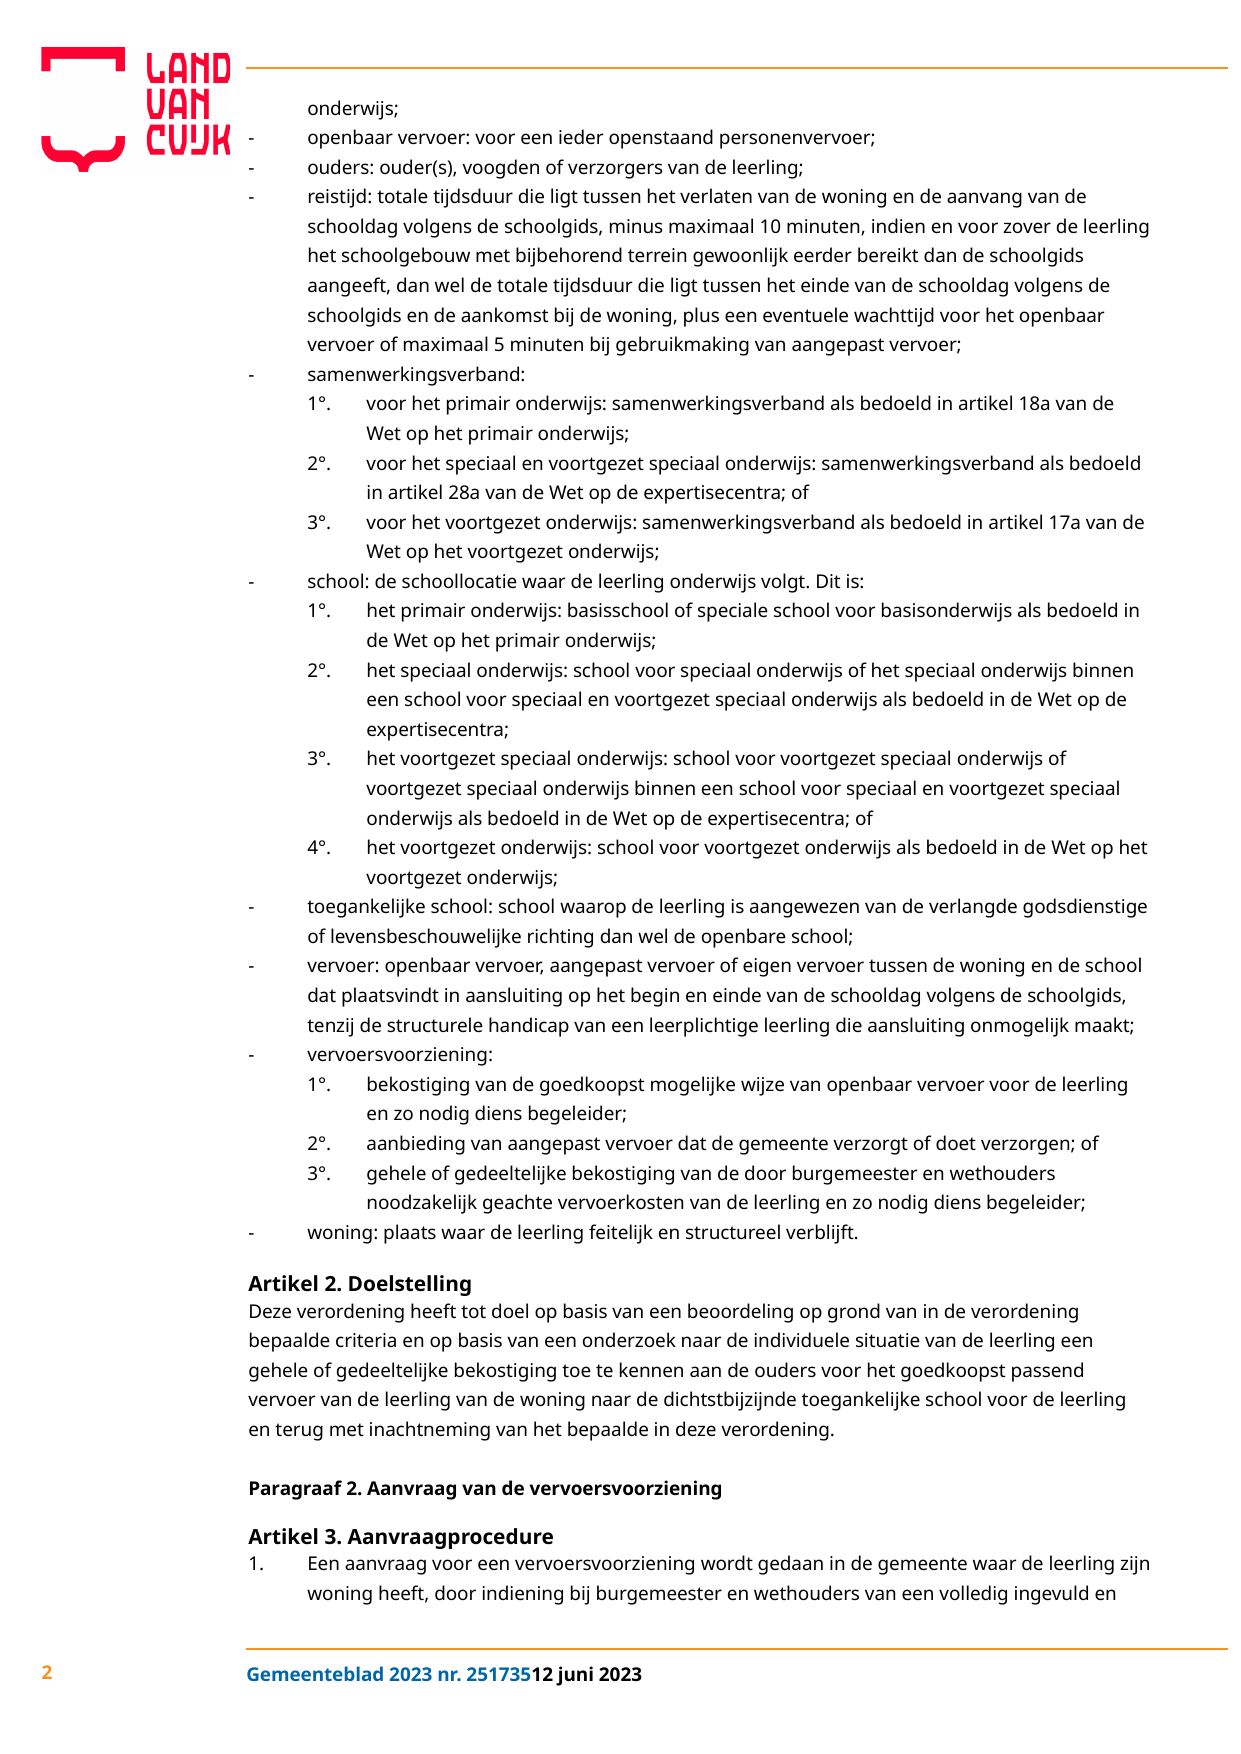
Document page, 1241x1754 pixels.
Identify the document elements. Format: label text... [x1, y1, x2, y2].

list ouders: ouder(s), voogden of verzorgers van de leerling; [248, 154, 1152, 180]
list voor het voortgezet onderwijs: samenwerkingsverband als bedoeld in artikel 17a van de Wet op het voortgezet onderwijs; [307, 509, 1152, 564]
list het primair onderwijs: basisschool of speciale school voor basisonderwijs als bedoeld in de Wet op het primair onderwijs; [307, 598, 1152, 653]
list vervoer: openbaar vervoer, aangepast vervoer of eigen vervoer tussen de woning en de school dat plaatsvindt in aansluiting op het begin en einde van de schooldag volgens de schoolgids, tenzij de structurele handicap van een leerplichtige leerling die aansluiting onmogelijk maakt; [248, 953, 1152, 1038]
text Deze verordening heeft tot doel op basis van een beoordeling op grond van in de verordening bepaalde criteria en op basis van een onderzoek naar de individuele situatie van de leerling een gehele of gedeeltelijke bekostiging toe te kennen aan de ouders voor het goedkoopst passend vervoer van de leerling van de woning naar de dichtstbijzijnde toegankelijke school voor de leerling en terug met inachtneming van het bepaalde in deze verordening. [248, 1298, 1152, 1442]
text Artikel 3. Aanvraagprocedure [248, 1522, 1152, 1550]
list bekostiging van de goedkoopst mogelijke wijze van openbaar vervoer voor de leerling en zo nodig diens begeleider; [307, 1071, 1152, 1126]
list woning: plaats waar de leerling feitelijk en structureel verblijft. [248, 1219, 1152, 1245]
list toegankelijke school: school waarop de leerling is aangewezen van de verlangde godsdienstige of levensbeschouwelijke richting dan wel de openbare school; [248, 893, 1152, 949]
list voor het primair onderwijs: samenwerkingsverband als bedoeld in artikel 18a van de Wet op het primair onderwijs; [307, 391, 1152, 446]
list school: de schoollocatie waar de leerling onderwijs volgt. Dit is: [248, 568, 1152, 594]
list samenwerkingsverband: [248, 361, 1152, 387]
list vervoersvoorziening: [248, 1041, 1152, 1067]
list gehele of gedeeltelijke bekostiging van de door burgemeester en wethouders noodzakelijk geachte vervoerkosten van de leerling en zo nodig diens begeleider; [307, 1160, 1152, 1215]
list voor het speciaal en voortgezet speciaal onderwijs: samenwerkingsverband als bedoeld in artikel 28a van de Wet op de expertisecentra; of [307, 450, 1152, 505]
list het voortgezet speciaal onderwijs: school voor voortgezet speciaal onderwijs of voortgezet speciaal onderwijs binnen een school voor speciaal en voortgezet speciaal onderwijs als bedoeld in de Wet op de expertisecentra; of [307, 746, 1152, 831]
list het speciaal onderwijs: school voor speciaal onderwijs of het speciaal onderwijs binnen een school voor speciaal en voortgezet speciaal onderwijs als bedoeld in de Wet op de expertisecentra; [307, 657, 1152, 742]
list openbaar vervoer: voor een ieder openstaand personenvervoer; [248, 124, 1152, 150]
picture [41, 47, 231, 172]
text Paragraaf 2. Aanvraag van de vervoersvoorziening [248, 1475, 1152, 1501]
list Een aanvraag voor een vervoersvoorziening wordt gedaan in de gemeente waar de leerling zijn woning heeft, door indiening bij burgemeester en wethouders van een volledig ingevuld en [248, 1550, 1152, 1606]
list het voortgezet onderwijs: school voor voortgezet onderwijs als bedoeld in de Wet op het voortgezet onderwijs; [307, 834, 1152, 890]
list aanbieding van aangepast vervoer dat de gemeente verzorgt of doet verzorgen; of [307, 1130, 1152, 1156]
list onderwijs; [248, 95, 1152, 121]
list reistijd: totale tijdsduur die ligt tussen het verlaten van de woning en de aanvang van de schooldag volgens de schoolgids, minus maximaal 10 minuten, indien en voor zover de leerling het schoolgebouw met bijbehorend terrein gewoonlijk eerder bereikt dan de schoolgids aangeeft, dan wel de totale tijdsduur die ligt tussen het einde van de schooldag volgens de schoolgids en de aankomst bij de woning, plus een eventuele wachttijd voor het openbaar vervoer of maximaal 5 minuten bij gebruikmaking van aangepast vervoer; [248, 183, 1152, 357]
text Artikel 2. Doelstelling [248, 1269, 1152, 1298]
